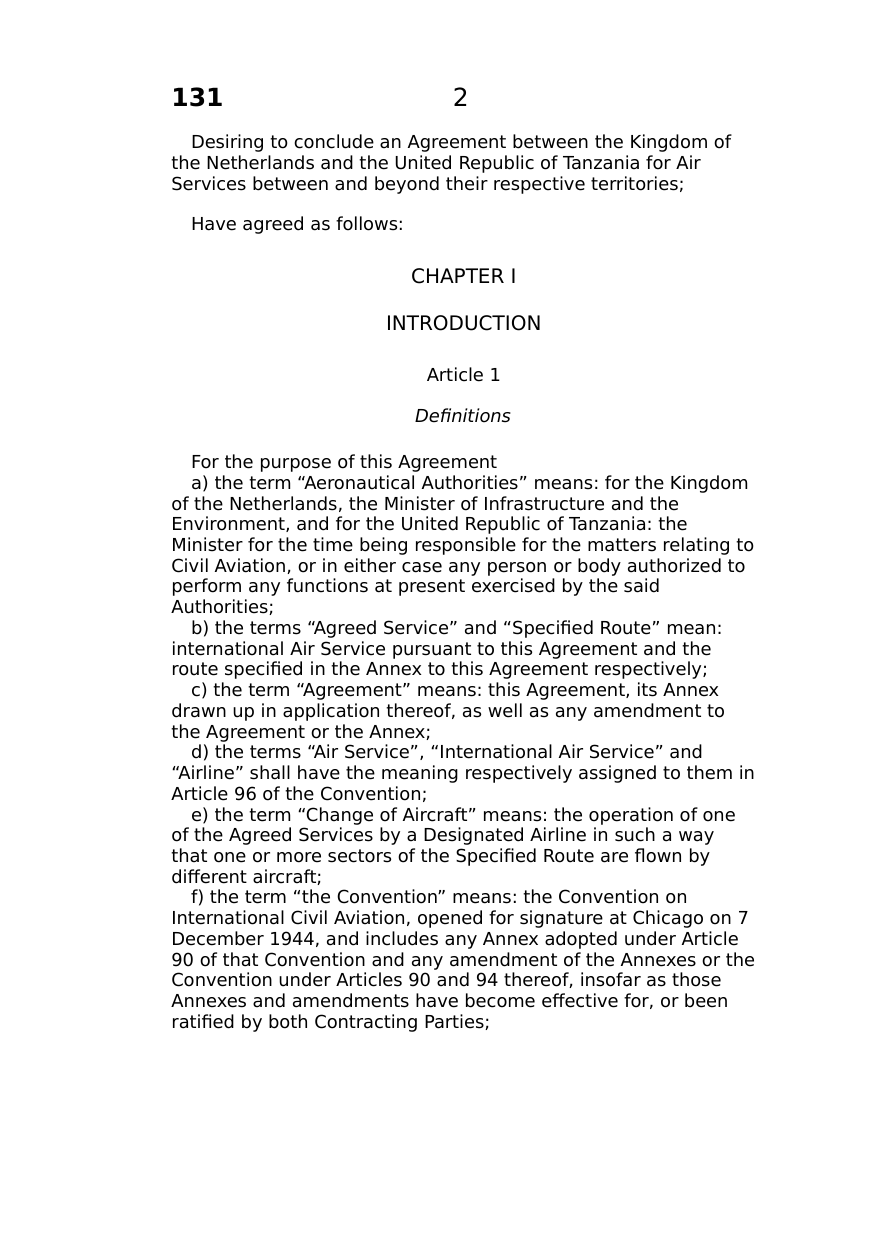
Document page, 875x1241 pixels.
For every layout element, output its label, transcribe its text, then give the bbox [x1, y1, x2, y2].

text Desiring to conclude an Agreement between the Kingdom of the Netherlands and the United Republic of Tanzania for Air Services between and beyond their respective territories; [171, 132, 756, 194]
text e) the term “Change of Aircraft” means: the operation of one of the Agreed Services by a Designated Airline in such a way that one or more sectors of the Specified Route are flown by different aircraft; [171, 804, 756, 887]
subtitle Article 1 Definitions [171, 365, 756, 427]
text d) the terms “Air Service”, “International Air Service” and “Airline” shall have the meaning respectively assigned to them in Article 96 of the Convention; [171, 742, 756, 804]
text Have agreed as follows: [171, 214, 756, 235]
text b) the terms “Agreed Service” and “Specified Route” mean: international Air Service pursuant to this Agreement and the route specified in the Annex to this Agreement respectively; [171, 618, 756, 680]
text c) the term “Agreement” means: this Agreement, its Annex drawn up in application thereof, as well as any amendment to the Agreement or the Annex; [171, 680, 756, 742]
text a) the term “Aeronautical Authorities” means: for the Kingdom of the Netherlands, the Minister of Infrastructure and the Environment, and for the United Republic of Tanzania: the Minister for the time being responsible for the matters relating to Civil Aviation, or in either case any person or body authorized to perform any functions at present exercised by the said Authorities; [171, 473, 756, 618]
text For the purpose of this Agreement [171, 452, 756, 473]
text f) the term “the Convention” means: the Convention on International Civil Aviation, opened for signature at Chicago on 7 December 1944, and includes any Annex adopted under Article 90 of that Convention and any amendment of the Annexes or the Convention under Articles 90 and 94 thereof, insofar as those Annexes and amendments have become effective for, or been ratified by both Contracting Parties; [171, 887, 756, 1032]
subtitle CHAPTER I INTRODUCTION [171, 265, 756, 335]
